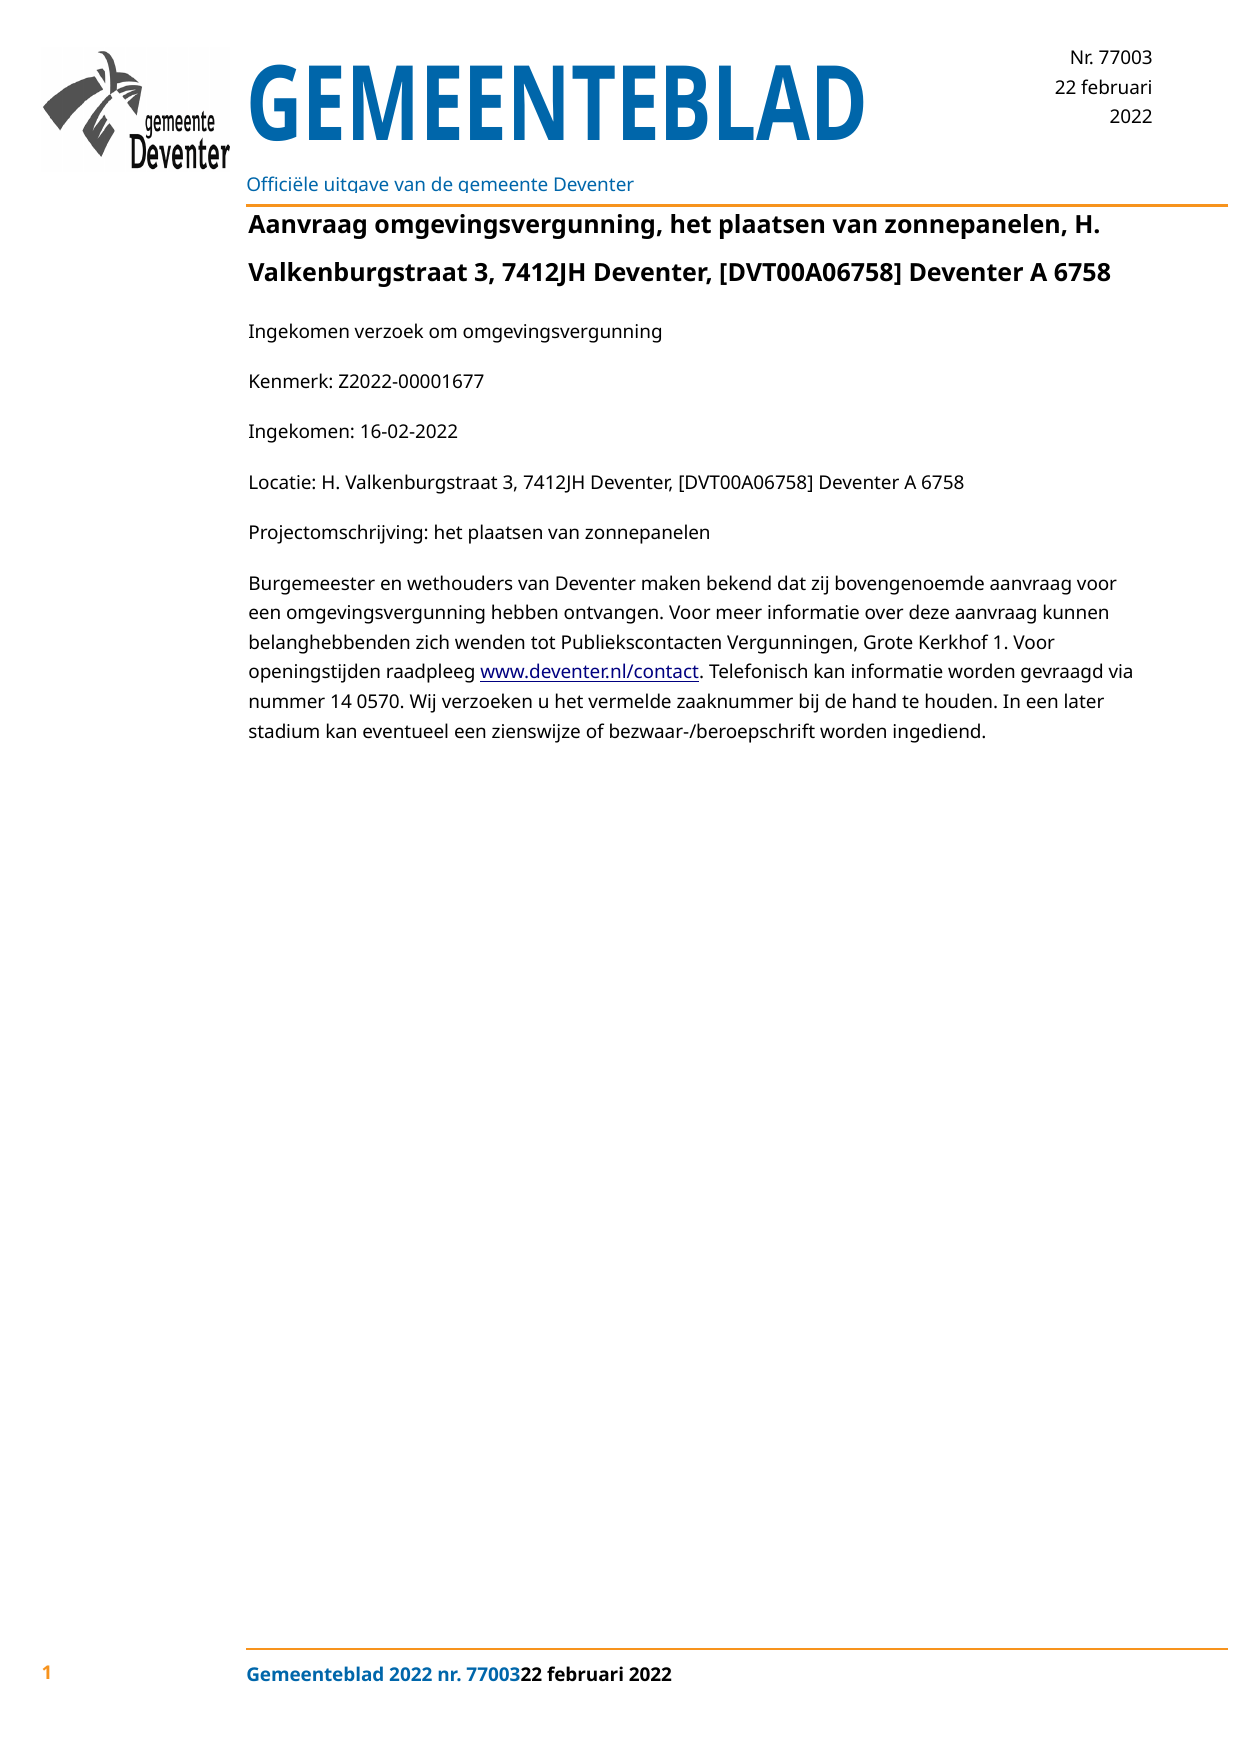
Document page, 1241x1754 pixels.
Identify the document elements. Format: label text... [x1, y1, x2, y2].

text Aanvraag omgevingsvergunning, het plaatsen van zonnepanelen, H. Valkenburgstraat 3, 7412JH Deventer, [DVT00A06758] Deventer A 6758 [248, 207, 1152, 288]
text Projectomschrijving: het plaatsen van zonnepanelen [248, 519, 1152, 545]
text Ingekomen: 16-02-2022 [248, 419, 1152, 444]
text Locatie: H. Valkenburgstraat 3, 7412JH Deventer, [DVT00A06758] Deventer A 6758 [248, 469, 1152, 495]
text Ingekomen verzoek om omgevingsvergunning [248, 318, 1152, 344]
picture [41, 47, 231, 172]
text Kenmerk: Z2022-00001677 [248, 368, 1152, 394]
text Burgemeester en wethouders van Deventer maken bekend dat zij bovengenoemde aanvraag voor een omgevingsvergunning hebben ontvangen. Voor meer informatie over deze aanvraag kunnen belanghebbenden zich wenden tot Publiekscontacten Vergunningen, Grote Kerkhof 1. Voor openingstijden raadpleeg www.deventer.nl/contact. Telefonisch kan informatie worden gevraagd via nummer 14 0570. Wij verzoeken u het vermelde zaaknummer bij de hand te houden. In een later stadium kan eventueel een zienswijze of bezwaar-/beroepschrift worden ingediend. [248, 570, 1152, 744]
